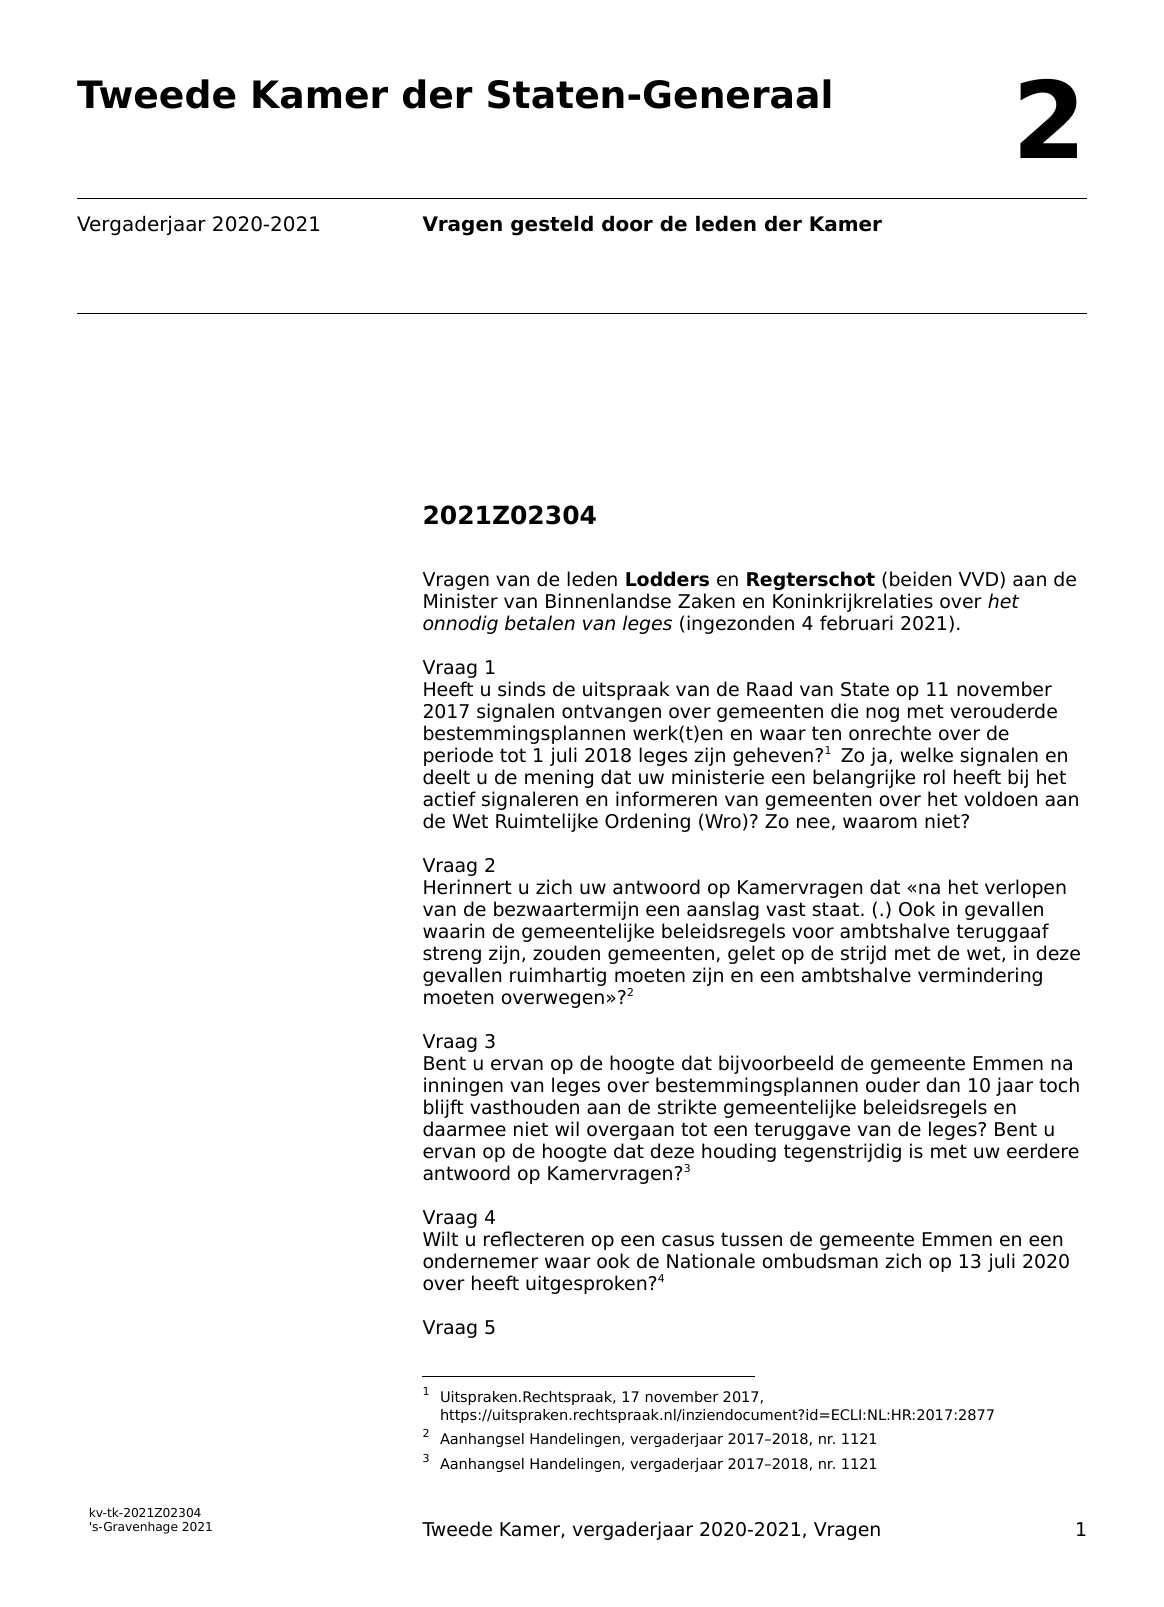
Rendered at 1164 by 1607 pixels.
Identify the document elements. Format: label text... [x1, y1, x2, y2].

text kv-tk-2021Z02304 [88, 1506, 323, 1520]
text Wilt u reflecteren op een casus tussen de gemeente Emmen en een ondernemer waar ook de Nationale ombudsman zich op 13 juli 2020 over heeft uitgesproken? [422, 1229, 1087, 1295]
table_cell Vragen gesteld door de leden der Kamer [422, 199, 1087, 313]
text Herinnert u zich uw antwoord op Kamervragen dat «na het verlopen van de bezwaartermijn een aanslag vast staat. (.) Ook in gevallen waarin de gemeentelijke beleidsregels voor ambtshalve teruggaaf streng zijn, zouden gemeenten, gelet op de strijd met de wet, in deze gevallen ruimhartig moeten zijn en een ambtshalve vermindering moeten overwegen»? [422, 877, 1087, 1009]
text Vraag 5 [422, 1317, 1087, 1339]
table_header Tweede Kamer der Staten-Generaal [77, 59, 886, 198]
text Aanhangsel Handelingen, vergaderjaar 2017–2018, nr. 1121 [422, 1427, 1087, 1449]
text Uitspraken.Rechtspraak, 17 november 2017, https://uitspraken.rechtspraak.nl/inziendocument?id=ECLI:NL:HR:2017:2877 [422, 1385, 1087, 1424]
text Vraag 2 [422, 855, 1087, 877]
text Bent u ervan op de hoogte dat bijvoorbeeld de gemeente Emmen na inningen van leges over bestemmingsplannen ouder dan 10 jaar toch blijft vasthouden aan de strikte gemeentelijke beleidsregels en daarmee niet wil overgaan tot een teruggave van de leges? Bent u ervan op de hoogte dat deze houding tegenstrijdig is met uw eerdere antwoord op Kamervragen? [422, 1053, 1087, 1185]
text Heeft u sinds de uitspraak van de Raad van State op 11 november 2017 signalen ontvangen over gemeenten die nog met verouderde bestemmingsplannen werk(t)en en waar ten onrechte over de periode tot 1 juli 2018 leges zijn geheven? Zo ja, welke signalen en deelt u de mening dat uw ministerie een belangrijke rol heeft bij het actief signaleren en informeren van gemeenten over het voldoen aan de Wet Ruimtelijke Ordening (Wro)? Zo nee, waarom niet? [422, 679, 1087, 833]
table_cell Vergaderjaar 2020-2021 [77, 199, 422, 313]
text Vraag 1 [422, 657, 1087, 679]
text Aanhangsel Handelingen, vergaderjaar 2017–2018, nr. 1121 [422, 1452, 1087, 1474]
text Vragen van de leden Lodders en Regterschot (beiden VVD) aan de Minister van Binnenlandse Zaken en Koninkrijkrelaties over het onnodig betalen van leges (ingezonden 4 februari 2021). [422, 569, 1087, 635]
text Vraag 4 [422, 1207, 1087, 1229]
table_header 2 [886, 59, 1087, 198]
text Vraag 3 [422, 1031, 1087, 1053]
text 2021Z02304 [422, 501, 1087, 531]
text 's-Gravenhage 2021 [88, 1520, 323, 1534]
